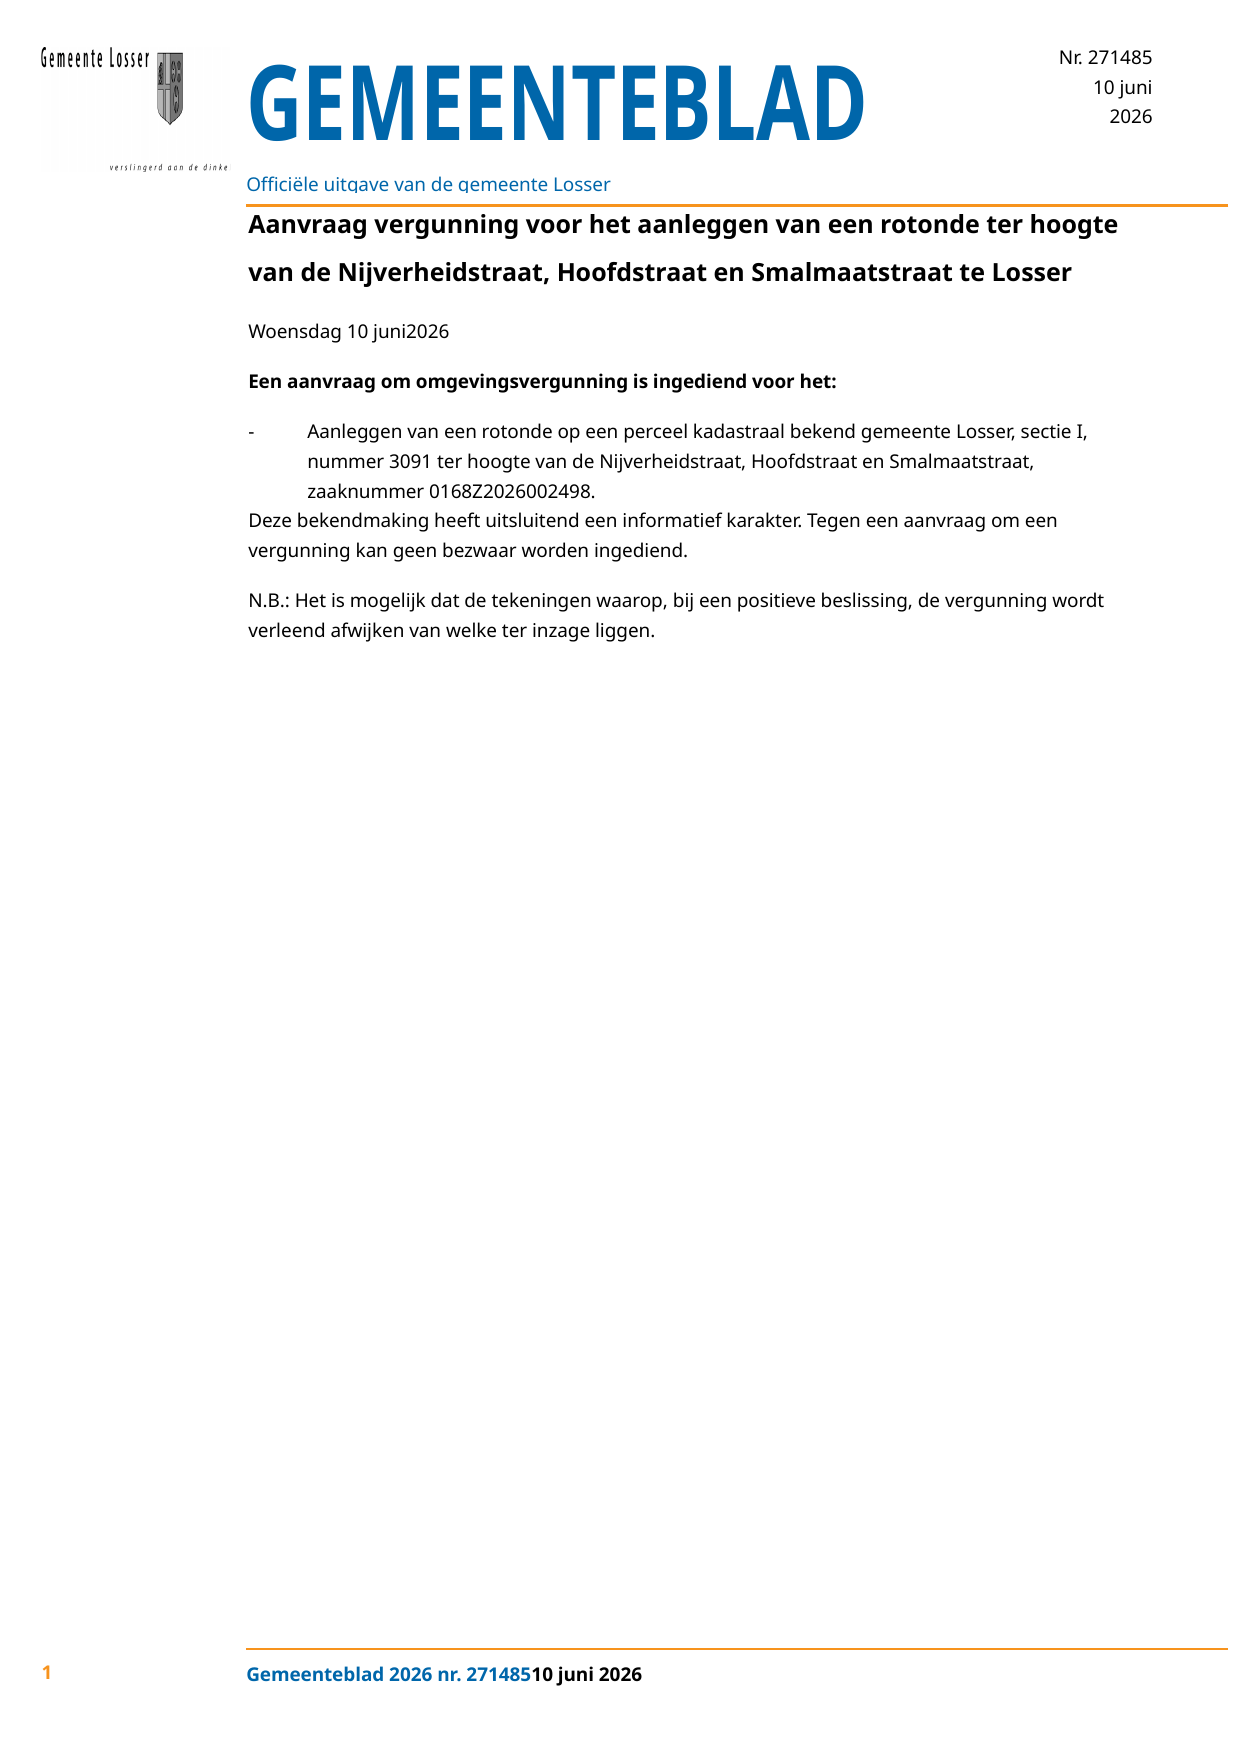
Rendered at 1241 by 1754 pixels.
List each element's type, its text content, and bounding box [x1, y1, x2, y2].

text Woensdag 10 juni2026 [248, 318, 1152, 344]
text Een aanvraag om omgevingsvergunning is ingediend voor het: [248, 368, 1152, 394]
text Aanvraag vergunning voor het aanleggen van een rotonde ter hoogte van de Nijverheidstraat, Hoofdstraat en Smalmaatstraat te Losser [248, 207, 1152, 288]
list Aanleggen van een rotonde op een perceel kadastraal bekend gemeente Losser, sectie I, nummer 3091 ter hoogte van de Nijverheidstraat, Hoofdstraat en Smalmaatstraat, zaaknummer 0168Z2026002498. [248, 419, 1152, 504]
text Deze bekendmaking heeft uitsluitend een informatief karakter. Tegen een aanvraag om een vergunning kan geen bezwaar worden ingediend. [248, 507, 1152, 563]
text N.B.: Het is mogelijk dat de tekeningen waarop, bij een positieve beslissing, de vergunning wordt verleend afwijken van welke ter inzage liggen. [248, 587, 1152, 643]
picture [41, 47, 231, 172]
